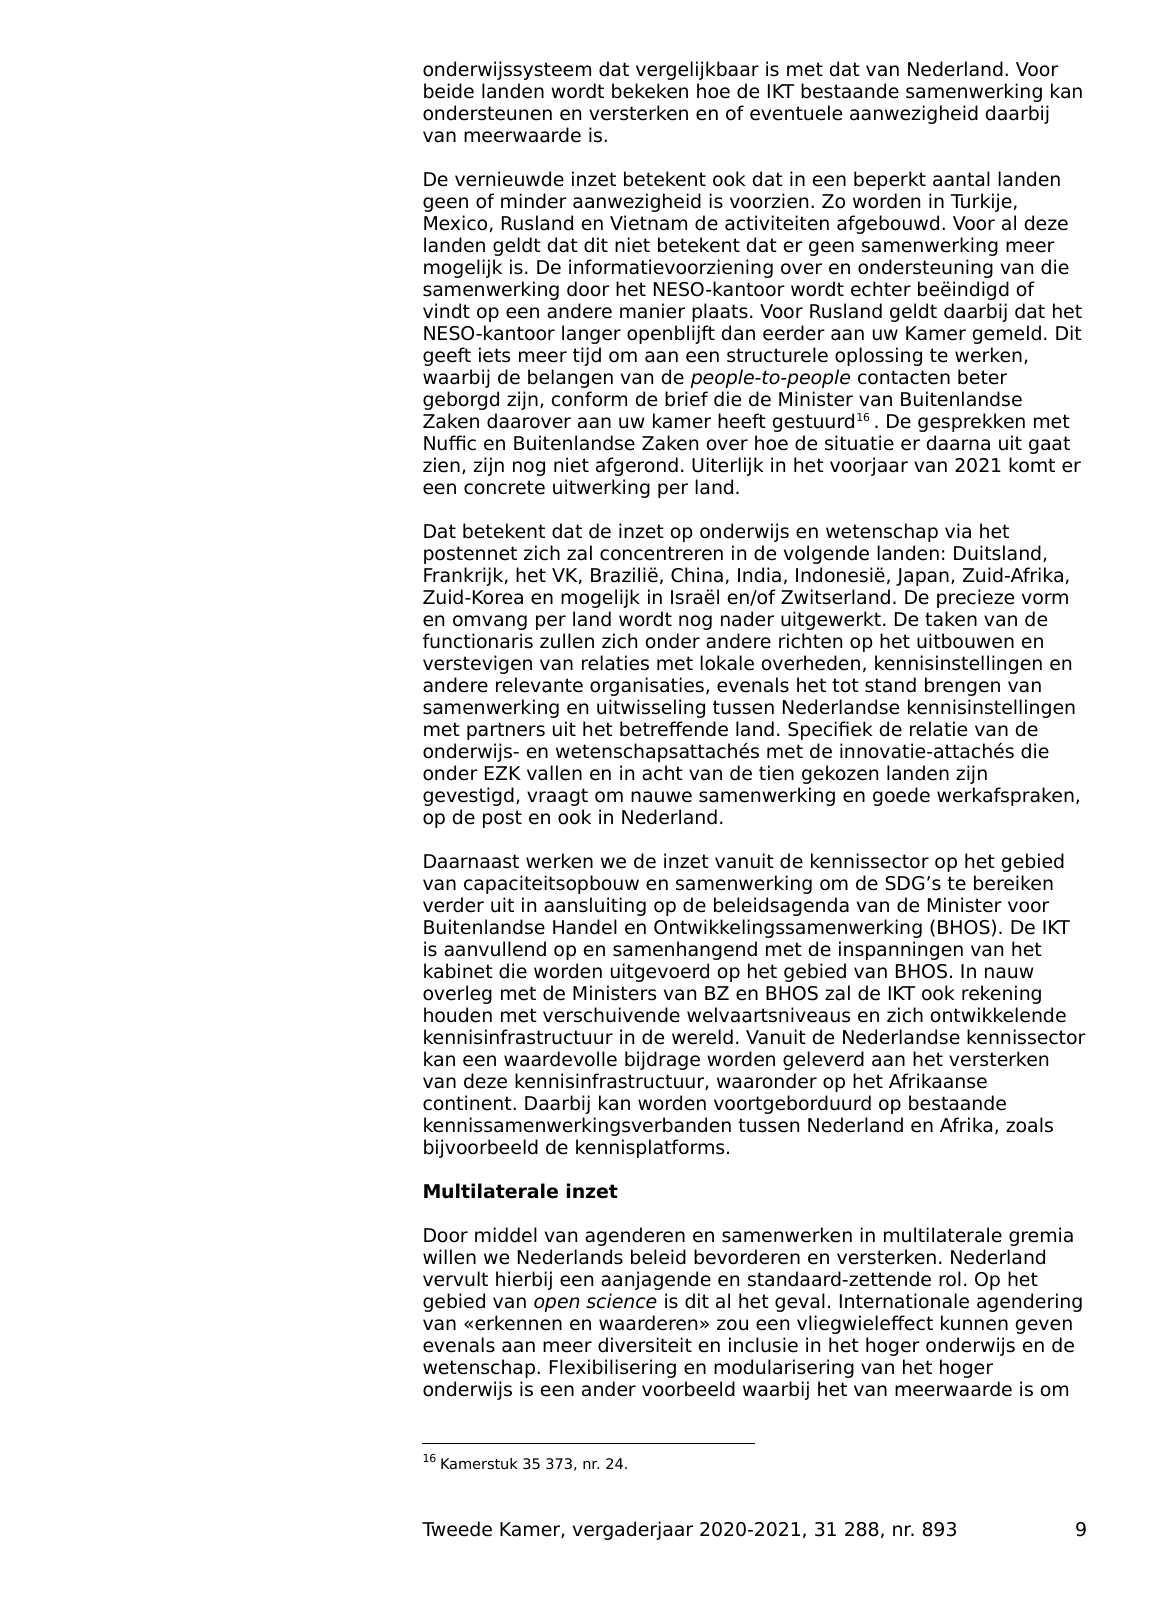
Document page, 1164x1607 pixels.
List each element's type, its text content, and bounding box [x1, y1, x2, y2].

subtitle Multilaterale inzet [422, 1181, 1087, 1203]
text Door middel van agenderen en samenwerken in multilaterale gremia willen we Nederlands beleid bevorderen en versterken. Nederland vervult hierbij een aanjagende en standaard-zettende rol. Op het gebied van open science is dit al het geval. Internationale agendering van «erkennen en waarderen» zou een vliegwieleffect kunnen geven evenals aan meer diversiteit en inclusie in het hoger onderwijs en de wetenschap. Flexibilisering en modularisering van het hoger onderwijs is een ander voorbeeld waarbij het van meerwaarde is om [422, 1225, 1087, 1401]
text Kamerstuk 35 373, nr. 24. [422, 1452, 1087, 1474]
text De vernieuwde inzet betekent ook dat in een beperkt aantal landen geen of minder aanwezigheid is voorzien. Zo worden in Turkije, Mexico, Rusland en Vietnam de activiteiten afgebouwd. Voor al deze landen geldt dat dit niet betekent dat er geen samenwerking meer mogelijk is. De informatievoorziening over en ondersteuning van die samenwerking door het NESO-kantoor wordt echter beëindigd of vindt op een andere manier plaats. Voor Rusland geldt daarbij dat het NESO-kantoor langer openblijft dan eerder aan uw Kamer gemeld. Dit geeft iets meer tijd om aan een structurele oplossing te werken, waarbij de belangen van de people-to-people contacten beter geborgd zijn, conform de brief die de Minister van Buitenlandse Zaken daarover aan uw kamer heeft gestuurd. De gesprekken met Nuffic en Buitenlandse Zaken over hoe de situatie er daarna uit gaat zien, zijn nog niet afgerond. Uiterlijk in het voorjaar van 2021 komt er een concrete uitwerking per land. [422, 169, 1087, 499]
text onderwijssysteem dat vergelijkbaar is met dat van Nederland. Voor beide landen wordt bekeken hoe de IKT bestaande samenwerking kan ondersteunen en versterken en of eventuele aanwezigheid daarbij van meerwaarde is. [422, 59, 1087, 147]
text Daarnaast werken we de inzet vanuit de kennissector op het gebied van capaciteitsopbouw en samenwerking om de SDG’s te bereiken verder uit in aansluiting op de beleidsagenda van de Minister voor Buitenlandse Handel en Ontwikkelingssamenwerking (BHOS). De IKT is aanvullend op en samenhangend met de inspanningen van het kabinet die worden uitgevoerd op het gebied van BHOS. In nauw overleg met de Ministers van BZ en BHOS zal de IKT ook rekening houden met verschuivende welvaartsniveaus en zich ontwikkelende kennisinfrastructuur in de wereld. Vanuit de Nederlandse kennissector kan een waardevolle bijdrage worden geleverd aan het versterken van deze kennisinfrastructuur, waaronder op het Afrikaanse continent. Daarbij kan worden voortgeborduurd op bestaande kennissamenwerkingsverbanden tussen Nederland en Afrika, zoals bijvoorbeeld de kennisplatforms. [422, 851, 1087, 1159]
text Dat betekent dat de inzet op onderwijs en wetenschap via het postennet zich zal concentreren in de volgende landen: Duitsland, Frankrijk, het VK, Brazilië, China, India, Indonesië, Japan, Zuid-Afrika, Zuid-Korea en mogelijk in Israël en/of Zwitserland. De precieze vorm en omvang per land wordt nog nader uitgewerkt. De taken van de functionaris zullen zich onder andere richten op het uitbouwen en verstevigen van relaties met lokale overheden, kennisinstellingen en andere relevante organisaties, evenals het tot stand brengen van samenwerking en uitwisseling tussen Nederlandse kennisinstellingen met partners uit het betreffende land. Specifiek de relatie van de onderwijs- en wetenschapsattachés met de innovatie-attachés die onder EZK vallen en in acht van de tien gekozen landen zijn gevestigd, vraagt om nauwe samenwerking en goede werkafspraken, op de post en ook in Nederland. [422, 521, 1087, 829]
